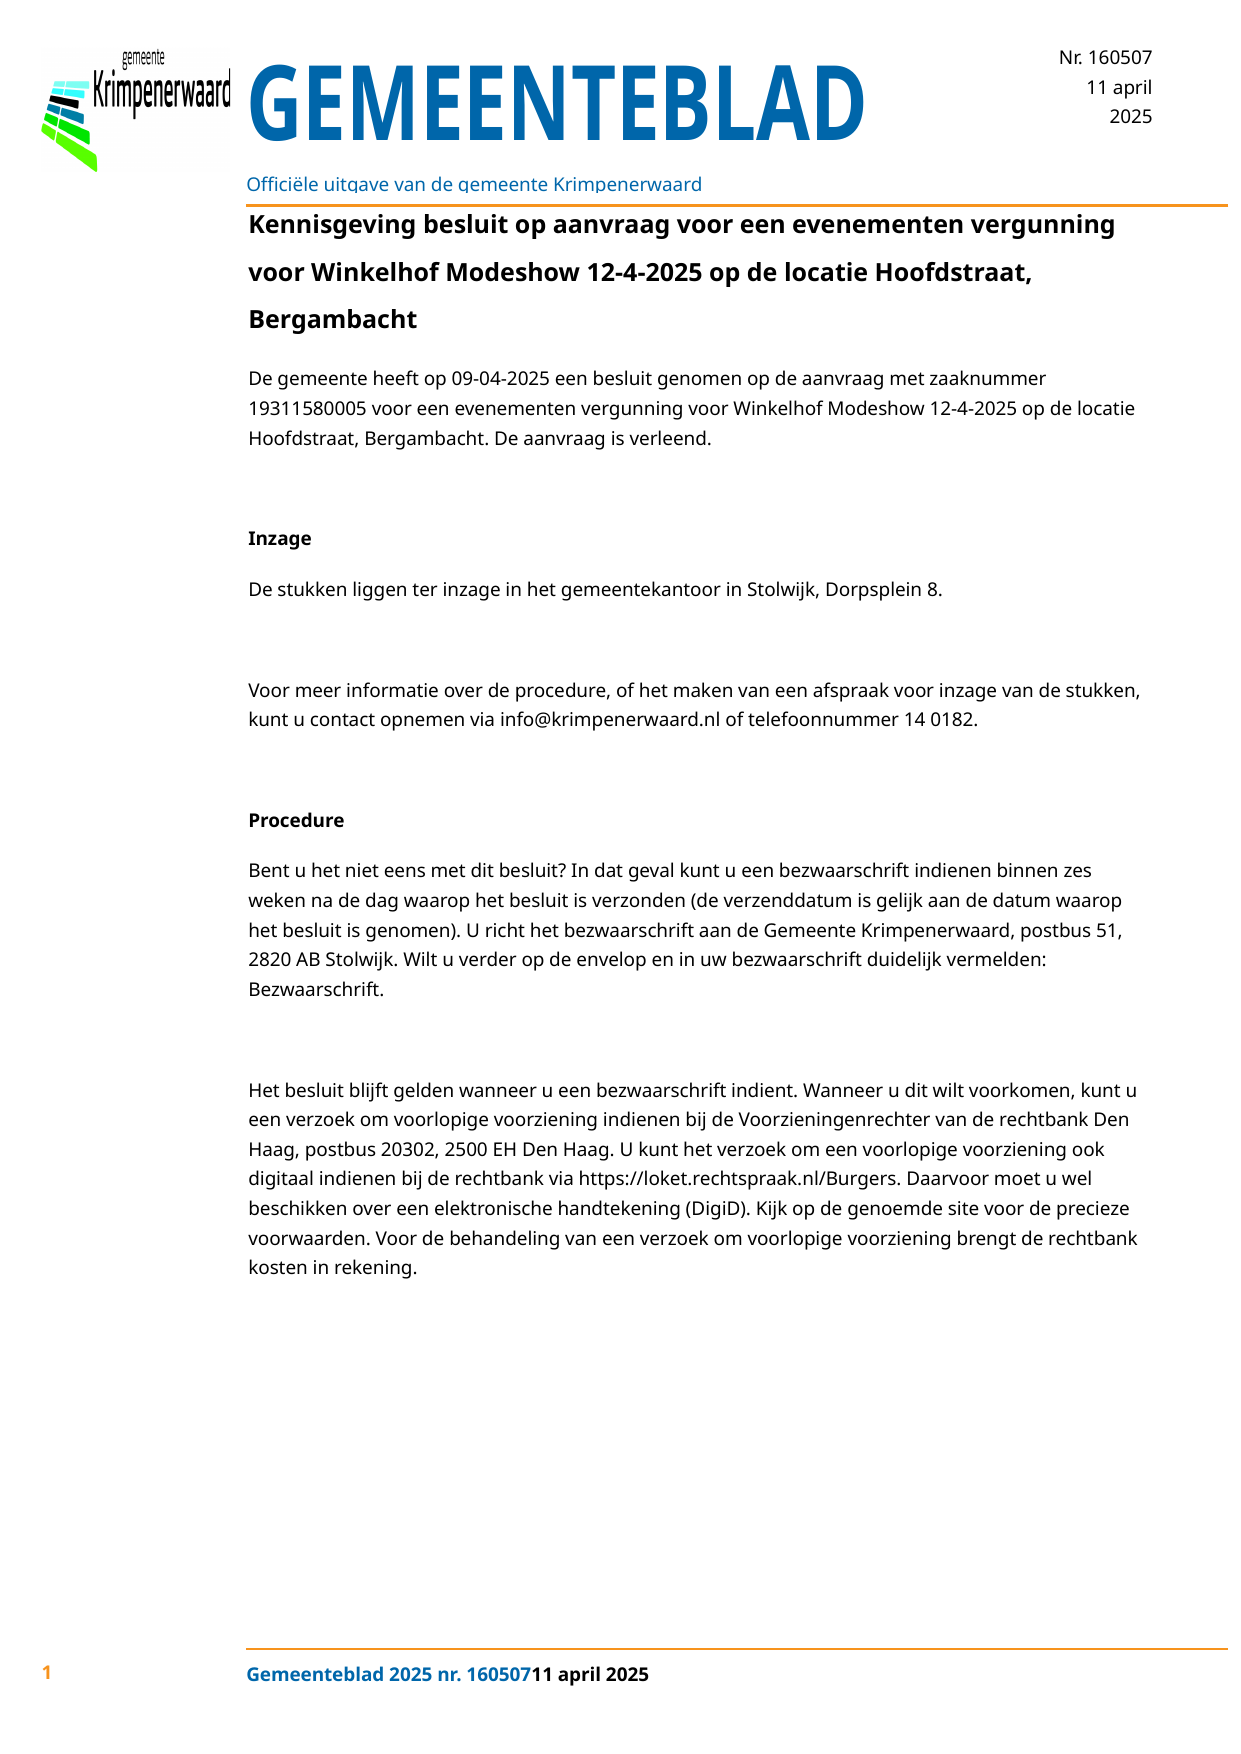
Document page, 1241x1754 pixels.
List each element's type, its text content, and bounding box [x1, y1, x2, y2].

text De gemeente heeft op 09-04-2025 een besluit genomen op de aanvraag met zaaknummer 19311580005 voor een evenementen vergunning voor Winkelhof Modeshow 12-4-2025 op de locatie Hoofdstraat, Bergambacht. De aanvraag is verleend. [248, 366, 1152, 450]
text Voor meer informatie over de procedure, of het maken van een afspraak voor inzage van de stukken, kunt u contact opnemen via info@krimpenerwaard.nl of telefoonnummer 14 0182. [248, 677, 1152, 732]
text Het besluit blijft gelden wanneer u een bezwaarschrift indient. Wanneer u dit wilt voorkomen, kunt u een verzoek om voorlopige voorziening indienen bij de Voorzieningenrechter van de rechtbank Den Haag, postbus 20302, 2500 EH Den Haag. U kunt het verzoek om een voorlopige voorziening ook digitaal indienen bij de rechtbank via https://loket.rechtspraak.nl/Burgers. Daarvoor moet u wel beschikken over een elektronische handtekening (DigiD). Kijk op de genoemde site voor de precieze voorwaarden. Voor de behandeling van een verzoek om voorlopige voorziening brengt de rechtbank kosten in rekening. [248, 1077, 1152, 1280]
text De stukken liggen ter inzage in het gemeentekantoor in Stolwijk, Dorpsplein 8. [248, 576, 1152, 602]
text Kennisgeving besluit op aanvraag voor een evenementen vergunning voor Winkelhof Modeshow 12-4-2025 op de locatie Hoofdstraat, Bergambacht [248, 207, 1152, 336]
text Procedure [248, 807, 1152, 833]
picture [41, 47, 231, 172]
text Inzage [248, 526, 1152, 551]
text Bent u het niet eens met dit besluit? In dat geval kunt u een bezwaarschrift indienen binnen zes weken na de dag waarop het besluit is verzonden (de verzenddatum is gelijk aan de datum waarop het besluit is genomen). U richt het bezwaarschrift aan de Gemeente Krimpenerwaard, postbus 51, 2820 AB Stolwijk. Wilt u verder op de envelop en in uw bezwaarschrift duidelijk vermelden: Bezwaarschrift. [248, 858, 1152, 1002]
